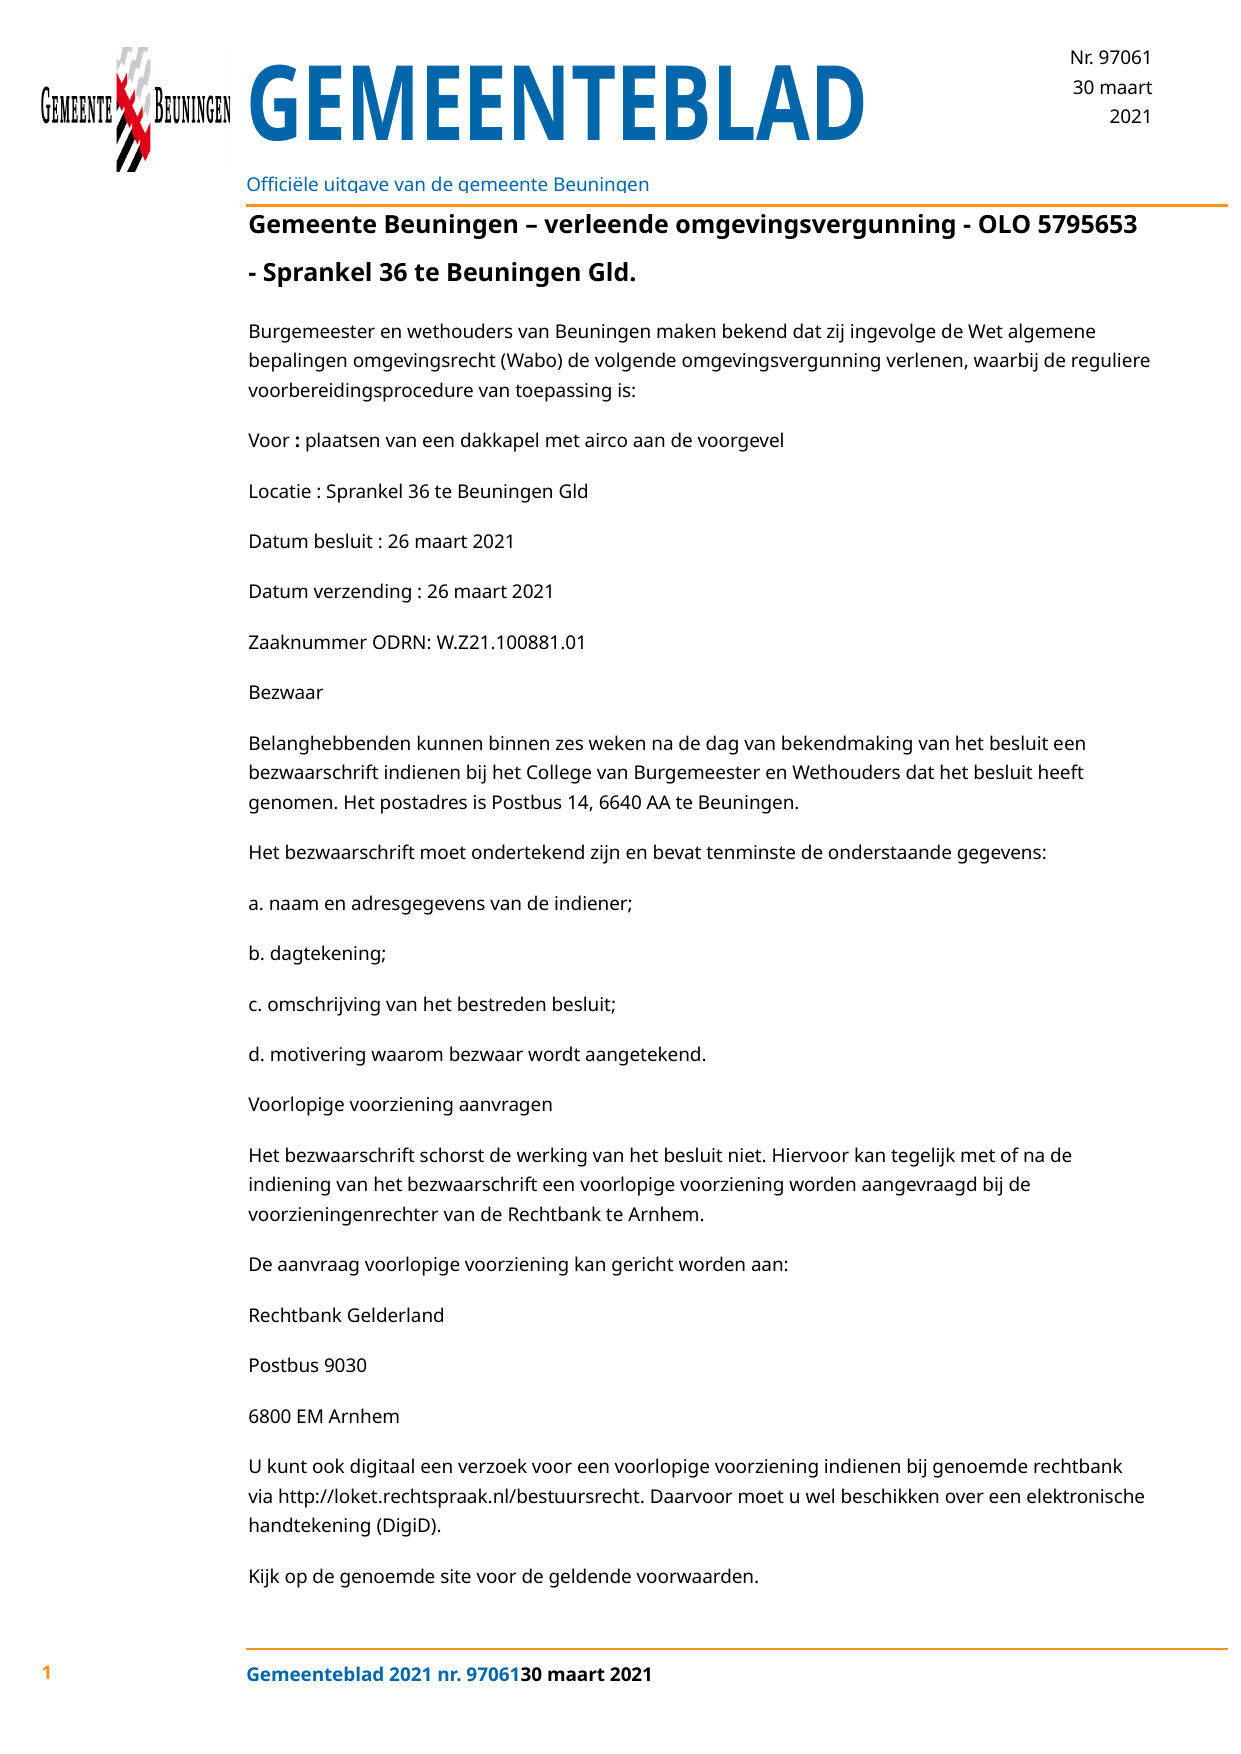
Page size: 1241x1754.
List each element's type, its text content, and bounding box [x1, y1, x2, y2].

text Locatie : Sprankel 36 te Beuningen Gld [248, 478, 1152, 504]
text Kijk op de genoemde site voor de geldende voorwaarden. [248, 1563, 1152, 1589]
text Datum verzending : 26 maart 2021 [248, 579, 1152, 604]
text Zaaknummer ODRN: W.Z21.100881.01 [248, 629, 1152, 655]
text d. motivering waarom bezwaar wordt aangetekend. [248, 1041, 1152, 1067]
text c. omschrijving van het bestreden besluit; [248, 991, 1152, 1017]
picture [41, 47, 231, 172]
text Voorlopige voorziening aanvragen [248, 1092, 1152, 1117]
text Voor : plaatsen van een dakkapel met airco aan de voorgevel [248, 427, 1152, 453]
text Rechtbank Gelderland [248, 1302, 1152, 1328]
text De aanvraag voorlopige voorziening kan gericht worden aan: [248, 1252, 1152, 1277]
text Bezwaar [248, 679, 1152, 705]
text Het bezwaarschrift schorst de werking van het besluit niet. Hiervoor kan tegelijk met of na de indiening van het bezwaarschrift een voorlopige voorziening worden aangevraagd bij de voorzieningenrechter van de Rechtbank te Arnhem. [248, 1142, 1152, 1227]
text Burgemeester en wethouders van Beuningen maken bekend dat zij ingevolge de Wet algemene bepalingen omgevingsrecht (Wabo) de volgende omgevingsvergunning verlenen, waarbij de reguliere voorbereidingsprocedure van toepassing is: [248, 318, 1152, 403]
text Gemeente Beuningen – verleende omgevingsvergunning - OLO 5795653 - Sprankel 36 te Beuningen Gld. [248, 207, 1152, 288]
text Belanghebbenden kunnen binnen zes weken na de dag van bekendmaking van het besluit een bezwaarschrift indienen bij het College van Burgemeester en Wethouders dat het besluit heeft genomen. Het postadres is Postbus 14, 6640 AA te Beuningen. [248, 730, 1152, 815]
text U kunt ook digitaal een verzoek voor een voorlopige voorziening indienen bij genoemde rechtbank via http://loket.rechtspraak.nl/bestuursrecht. Daarvoor moet u wel beschikken over een elektronische handtekening (DigiD). [248, 1453, 1152, 1538]
text b. dagtekening; [248, 940, 1152, 966]
text Postbus 9030 [248, 1352, 1152, 1378]
text a. naam en adresgegevens van de indiener; [248, 890, 1152, 916]
text Datum besluit : 26 maart 2021 [248, 528, 1152, 554]
text Het bezwaarschrift moet ondertekend zijn en bevat tenminste de onderstaande gegevens: [248, 839, 1152, 865]
text 6800 EM Arnhem [248, 1403, 1152, 1429]
